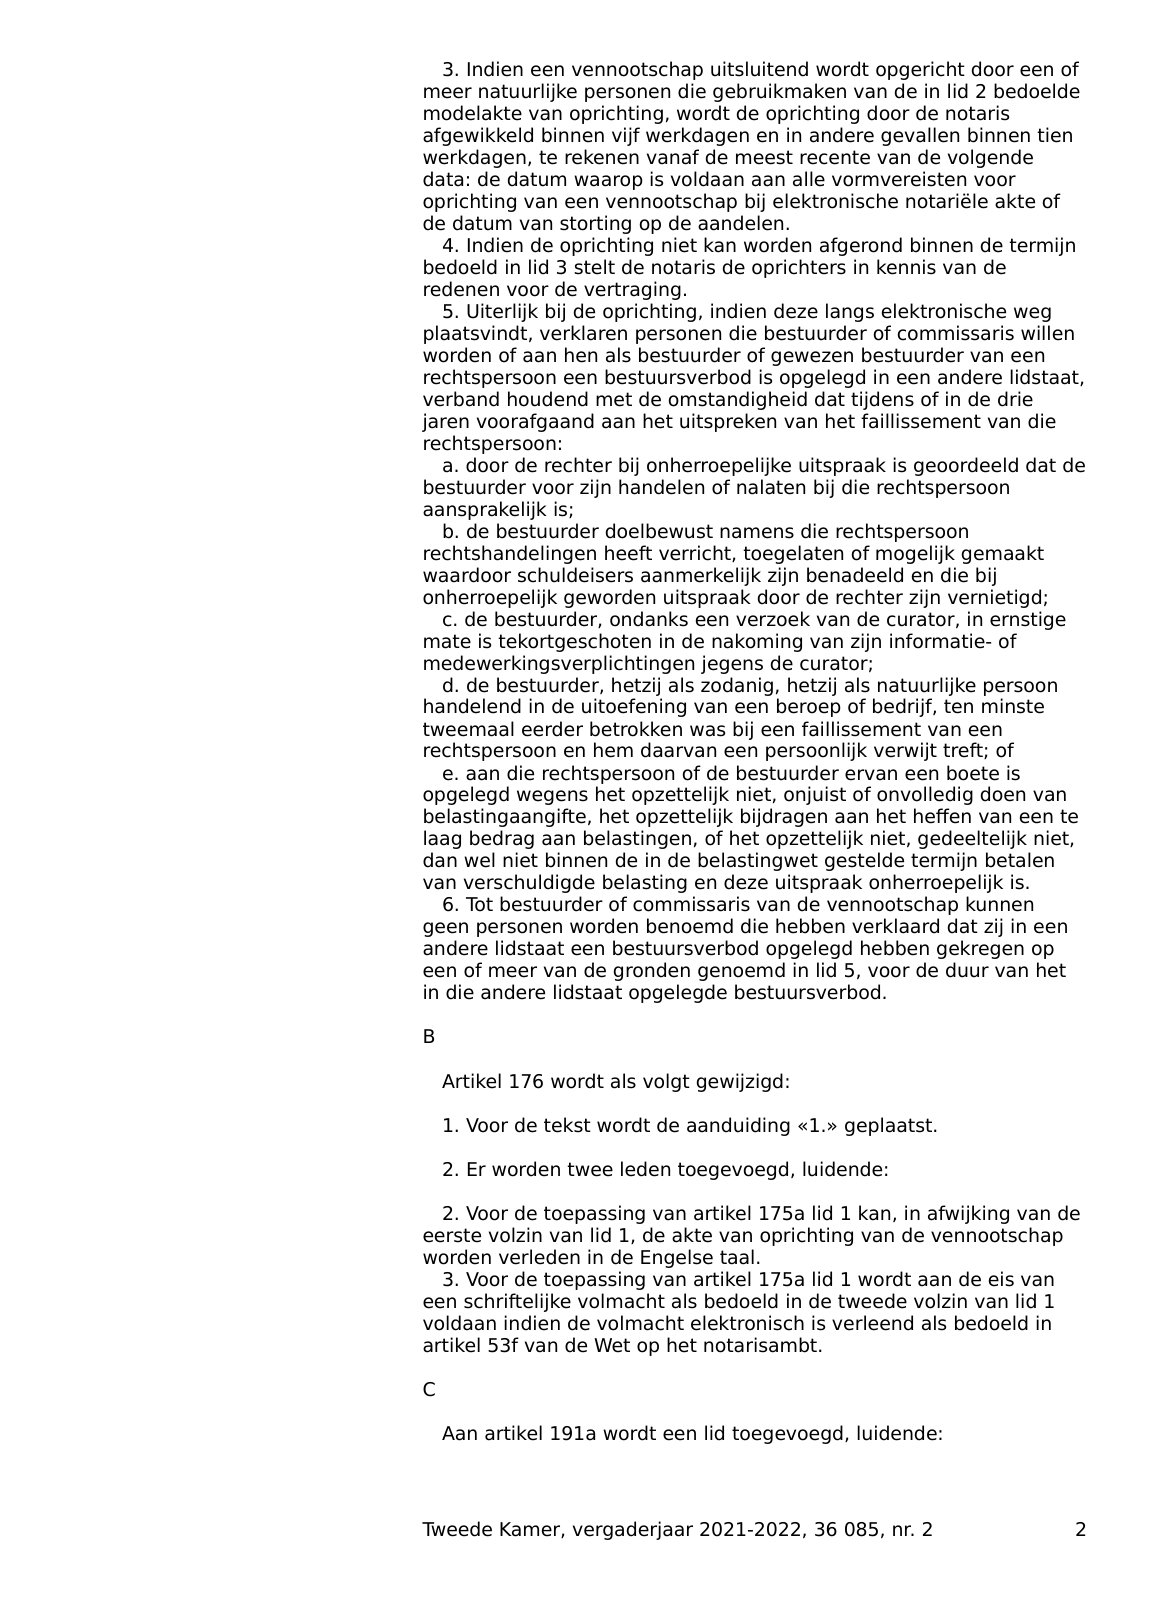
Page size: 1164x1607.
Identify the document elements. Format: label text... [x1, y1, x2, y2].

text 2. Er worden twee leden toegevoegd, luidende: [422, 1159, 1087, 1181]
text 3. Indien een vennootschap uitsluitend wordt opgericht door een of meer natuurlijke personen die gebruikmaken van de in lid 2 bedoelde modelakte van oprichting, wordt de oprichting door de notaris afgewikkeld binnen vijf werkdagen en in andere gevallen binnen tien werkdagen, te rekenen vanaf de meest recente van de volgende data: de datum waarop is voldaan aan alle vormvereisten voor oprichting van een vennootschap bij elektronische notariële akte of de datum van storting op de aandelen. [422, 59, 1087, 235]
text c. de bestuurder, ondanks een verzoek van de curator, in ernstige mate is tekortgeschoten in de nakoming van zijn informatie- of medewerkingsverplichtingen jegens de curator; [422, 608, 1087, 674]
text d. de bestuurder, hetzij als zodanig, hetzij als natuurlijke persoon handelend in de uitoefening van een beroep of bedrijf, ten minste tweemaal eerder betrokken was bij een faillissement van een rechtspersoon en hem daarvan een persoonlijk verwijt treft; of [422, 674, 1087, 762]
text b. de bestuurder doelbewust namens die rechtspersoon rechtshandelingen heeft verricht, toegelaten of mogelijk gemaakt waardoor schuldeisers aanmerkelijk zijn benadeeld en die bij onherroepelijk geworden uitspraak door de rechter zijn vernietigd; [422, 521, 1087, 608]
text C [422, 1379, 1087, 1401]
text e. aan die rechtspersoon of de bestuurder ervan een boete is opgelegd wegens het opzettelijk niet, onjuist of onvolledig doen van belastingaangifte, het opzettelijk bijdragen aan het heffen van een te laag bedrag aan belastingen, of het opzettelijk niet, gedeeltelijk niet, dan wel niet binnen de in de belastingwet gestelde termijn betalen van verschuldigde belasting en deze uitspraak onherroepelijk is. [422, 762, 1087, 894]
text Artikel 176 wordt als volgt gewijzigd: [422, 1071, 1087, 1092]
text Aan artikel 191a wordt een lid toegevoegd, luidende: [422, 1423, 1087, 1445]
text a. door de rechter bij onherroepelijke uitspraak is geoordeeld dat de bestuurder voor zijn handelen of nalaten bij die rechtspersoon aansprakelijk is; [422, 455, 1087, 521]
text 6. Tot bestuurder of commissaris van de vennootschap kunnen geen personen worden benoemd die hebben verklaard dat zij in een andere lidstaat een bestuursverbod opgelegd hebben gekregen op een of meer van de gronden genoemd in lid 5, voor de duur van het in die andere lidstaat opgelegde bestuursverbod. [422, 894, 1087, 1004]
text 1. Voor de tekst wordt de aanduiding «1.» geplaatst. [422, 1115, 1087, 1137]
text 3. Voor de toepassing van artikel 175a lid 1 wordt aan de eis van een schriftelijke volmacht als bedoeld in de tweede volzin van lid 1 voldaan indien de volmacht elektronisch is verleend als bedoeld in artikel 53f van de Wet op het notarisambt. [422, 1269, 1087, 1357]
text 5. Uiterlijk bij de oprichting, indien deze langs elektronische weg plaatsvindt, verklaren personen die bestuurder of commissaris willen worden of aan hen als bestuurder of gewezen bestuurder van een rechtspersoon een bestuursverbod is opgelegd in een andere lidstaat, verband houdend met de omstandigheid dat tijdens of in de drie jaren voorafgaand aan het uitspreken van het faillissement van die rechtspersoon: [422, 301, 1087, 455]
text 4. Indien de oprichting niet kan worden afgerond binnen de termijn bedoeld in lid 3 stelt de notaris de oprichters in kennis van de redenen voor de vertraging. [422, 235, 1087, 301]
text B [422, 1026, 1087, 1048]
text 2. Voor de toepassing van artikel 175a lid 1 kan, in afwijking van de eerste volzin van lid 1, de akte van oprichting van de vennootschap worden verleden in de Engelse taal. [422, 1203, 1087, 1269]
